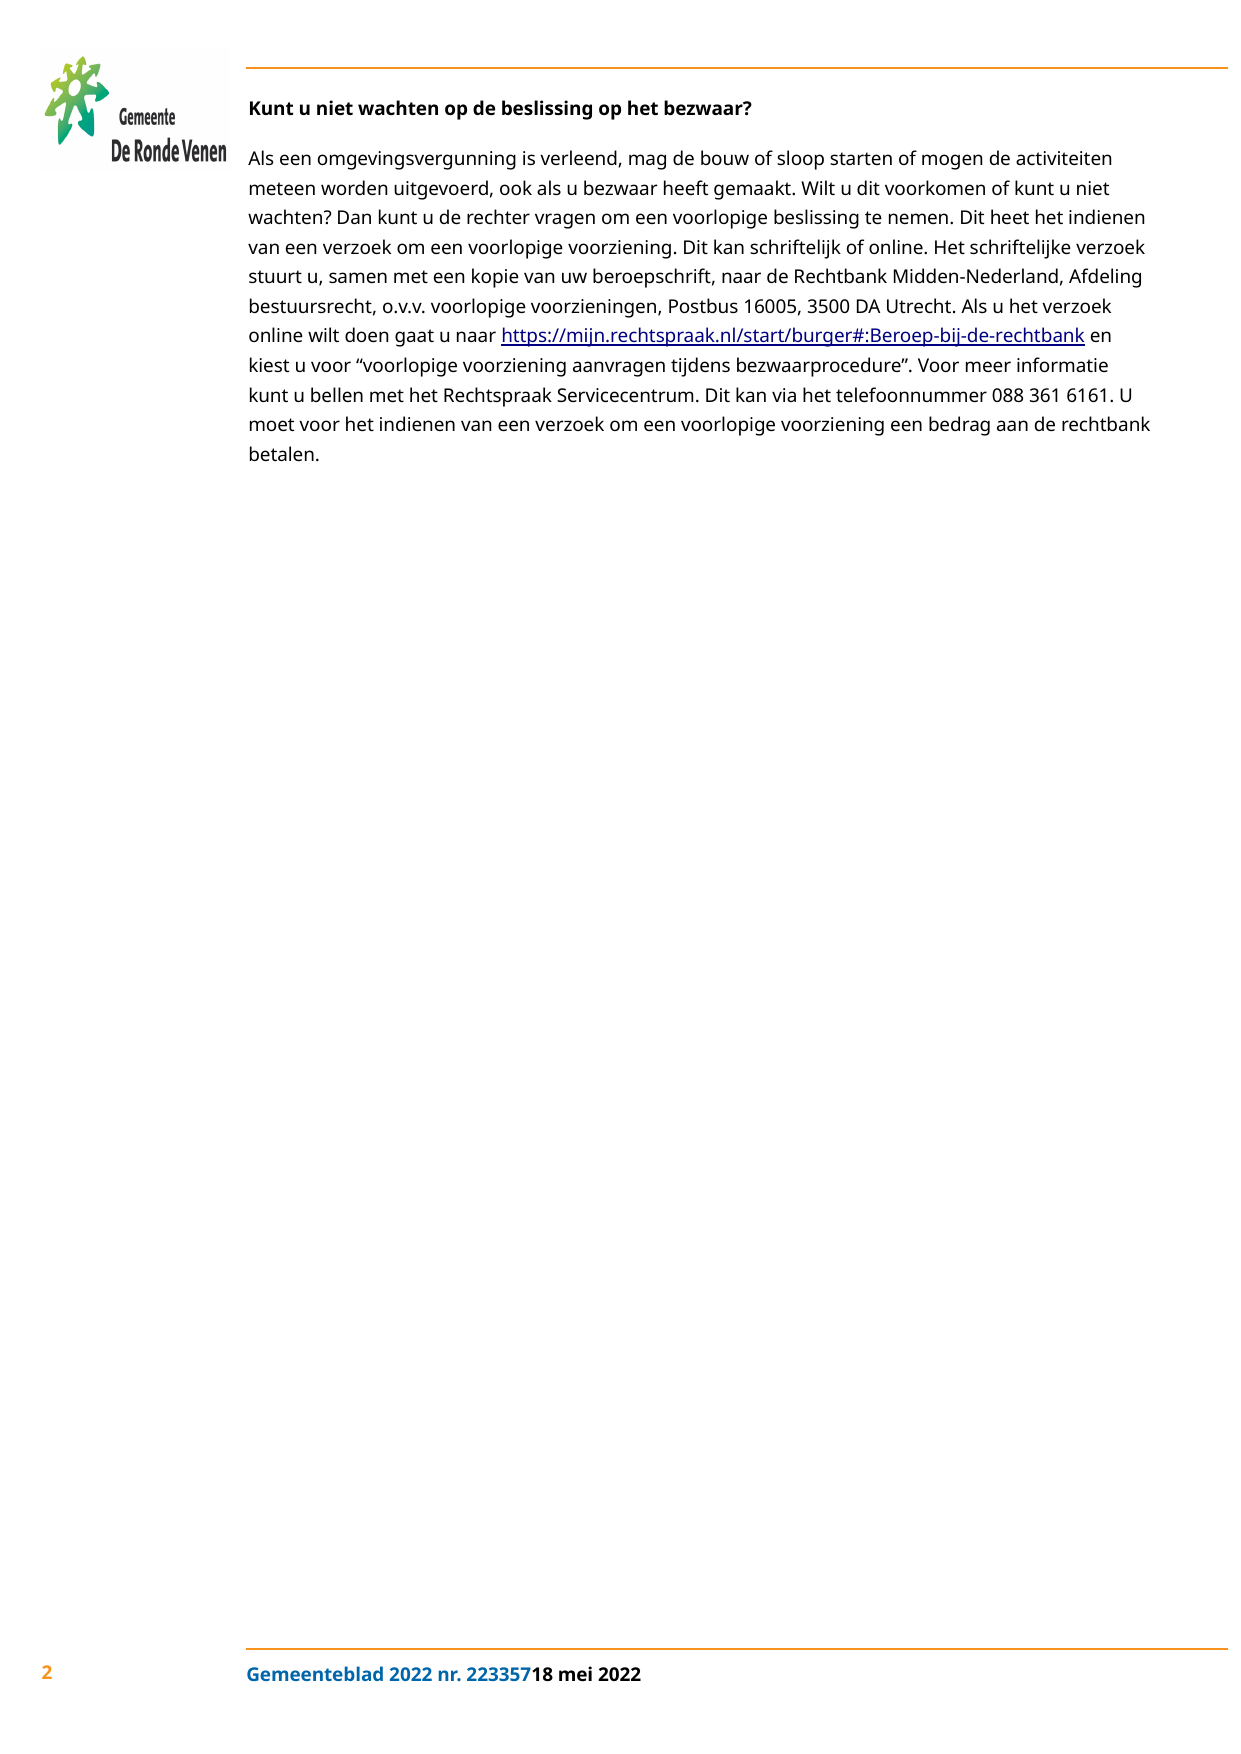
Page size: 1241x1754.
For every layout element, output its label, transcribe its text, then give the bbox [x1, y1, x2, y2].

picture [41, 47, 231, 172]
text Kunt u niet wachten op de beslissing op het bezwaar? [248, 95, 1152, 121]
text Als een omgevingsvergunning is verleend, mag de bouw of sloop starten of mogen de activiteiten meteen worden uitgevoerd, ook als u bezwaar heeft gemaakt. Wilt u dit voorkomen of kunt u niet wachten? Dan kunt u de rechter vragen om een voorlopige beslissing te nemen. Dit heet het indienen van een verzoek om een voorlopige voorziening. Dit kan schriftelijk of online. Het schriftelijke verzoek stuurt u, samen met een kopie van uw beroepschrift, naar de Rechtbank Midden-Nederland, Afdeling bestuursrecht, o.v.v. voorlopige voorzieningen, Postbus 16005, 3500 DA Utrecht. Als u het verzoek online wilt doen gaat u naar https://mijn.rechtspraak.nl/start/burger#:Beroep-bij-de-rechtbank en kiest u voor “voorlopige voorziening aanvragen tijdens bezwaarprocedure”. Voor meer informatie kunt u bellen met het Rechtspraak Servicecentrum. Dit kan via het telefoonnummer 088 361 6161. U moet voor het indienen van een verzoek om een voorlopige voorziening een bedrag aan de rechtbank betalen. [248, 145, 1152, 467]
